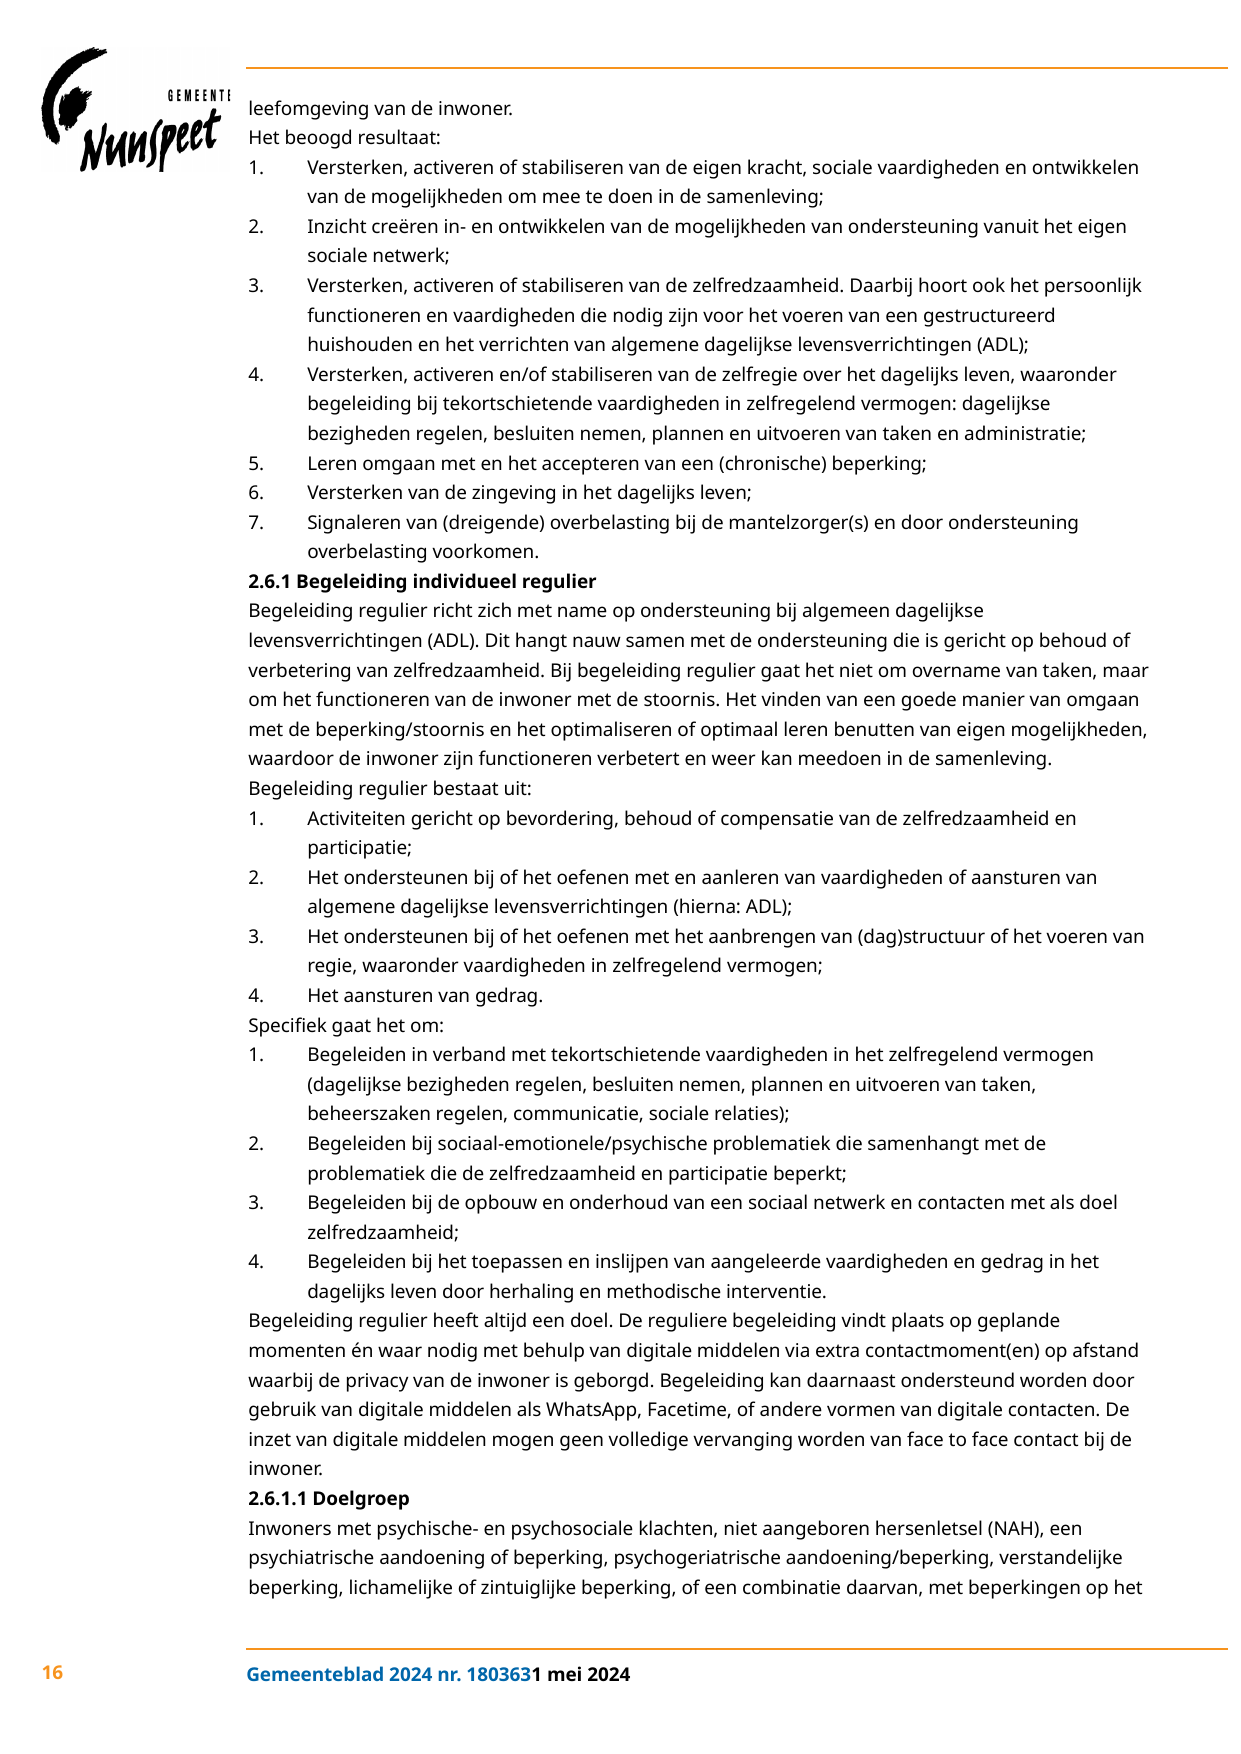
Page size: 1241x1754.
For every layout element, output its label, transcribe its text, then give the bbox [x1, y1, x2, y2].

list Versterken, activeren en/of stabiliseren van de zelfregie over het dagelijks leven, waaronder begeleiding bij tekortschietende vaardigheden in zelfregelend vermogen: dagelijkse bezigheden regelen, besluiten nemen, plannen en uitvoeren van taken en administratie; [248, 361, 1152, 446]
text Begeleiding regulier bestaat uit: [248, 775, 1152, 801]
list Signaleren van (dreigende) overbelasting bij de mantelzorger(s) en door ondersteuning overbelasting voorkomen. [248, 509, 1152, 564]
text Begeleiding regulier heeft altijd een doel. De reguliere begeleiding vindt plaats op geplande momenten én waar nodig met behulp van digitale middelen via extra contactmoment(en) op afstand waarbij de privacy van de inwoner is geborgd. Begeleiding kan daarnaast ondersteund worden door gebruik van digitale middelen als WhatsApp, Facetime, of andere vormen van digitale contacten. De inzet van digitale middelen mogen geen volledige vervanging worden van face to face contact bij de inwoner. [248, 1308, 1152, 1481]
text leefomgeving van de inwoner. [248, 95, 1152, 121]
list Begeleiden bij de opbouw en onderhoud van een sociaal netwerk en contacten met als doel zelfredzaamheid; [248, 1189, 1152, 1245]
list Het aansturen van gedrag. [248, 982, 1152, 1008]
list Inzicht creëren in- en ontwikkelen van de mogelijkheden van ondersteuning vanuit het eigen sociale netwerk; [248, 213, 1152, 268]
list Het ondersteunen bij of het oefenen met het aanbrengen van (dag)structuur of het voeren van regie, waaronder vaardigheden in zelfregelend vermogen; [248, 923, 1152, 978]
list Versterken, activeren of stabiliseren van de eigen kracht, sociale vaardigheden en ontwikkelen van de mogelijkheden om mee te doen in de samenleving; [248, 154, 1152, 209]
list Versterken van de zingeving in het dagelijks leven; [248, 479, 1152, 505]
text 2.6.1.1 Doelgroep [248, 1485, 1152, 1511]
text Begeleiding regulier richt zich met name op ondersteuning bij algemeen dagelijkse levensverrichtingen (ADL). Dit hangt nauw samen met de ondersteuning die is gericht op behoud of verbetering van zelfredzaamheid. Bij begeleiding regulier gaat het niet om overname van taken, maar om het functioneren van de inwoner met de stoornis. Het vinden van een goede manier van omgaan met de beperking/stoornis en het optimaliseren of optimaal leren benutten van eigen mogelijkheden, waardoor de inwoner zijn functioneren verbetert en weer kan meedoen in de samenleving. [248, 598, 1152, 771]
list Begeleiden bij sociaal-emotionele/psychische problematiek die samenhangt met de problematiek die de zelfredzaamheid en participatie beperkt; [248, 1130, 1152, 1186]
text Inwoners met psychische- en psychosociale klachten, niet aangeboren hersenletsel (NAH), een psychiatrische aandoening of beperking, psychogeriatrische aandoening/beperking, verstandelijke beperking, lichamelijke of zintuiglijke beperking, of een combinatie daarvan, met beperkingen op het [248, 1515, 1152, 1600]
list Het ondersteunen bij of het oefenen met en aanleren van vaardigheden of aansturen van algemene dagelijkse levensverrichtingen (hierna: ADL); [248, 864, 1152, 919]
list Begeleiden bij het toepassen en inslijpen van aangeleerde vaardigheden en gedrag in het dagelijks leven door herhaling en methodische interventie. [248, 1248, 1152, 1304]
text Het beoogd resultaat: [248, 124, 1152, 150]
list Activiteiten gericht op bevordering, behoud of compensatie van de zelfredzaamheid en participatie; [248, 805, 1152, 860]
picture [41, 47, 231, 172]
list Begeleiden in verband met tekortschietende vaardigheden in het zelfregelend vermogen (dagelijkse bezigheden regelen, besluiten nemen, plannen en uitvoeren van taken, beheerszaken regelen, communicatie, sociale relaties); [248, 1041, 1152, 1126]
text 2.6.1 Begeleiding individueel regulier [248, 568, 1152, 594]
list Leren omgaan met en het accepteren van een (chronische) beperking; [248, 450, 1152, 476]
text Specifiek gaat het om: [248, 1012, 1152, 1038]
list Versterken, activeren of stabiliseren van de zelfredzaamheid. Daarbij hoort ook het persoonlijk functioneren en vaardigheden die nodig zijn voor het voeren van een gestructureerd huishouden en het verrichten van algemene dagelijkse levensverrichtingen (ADL); [248, 272, 1152, 357]
